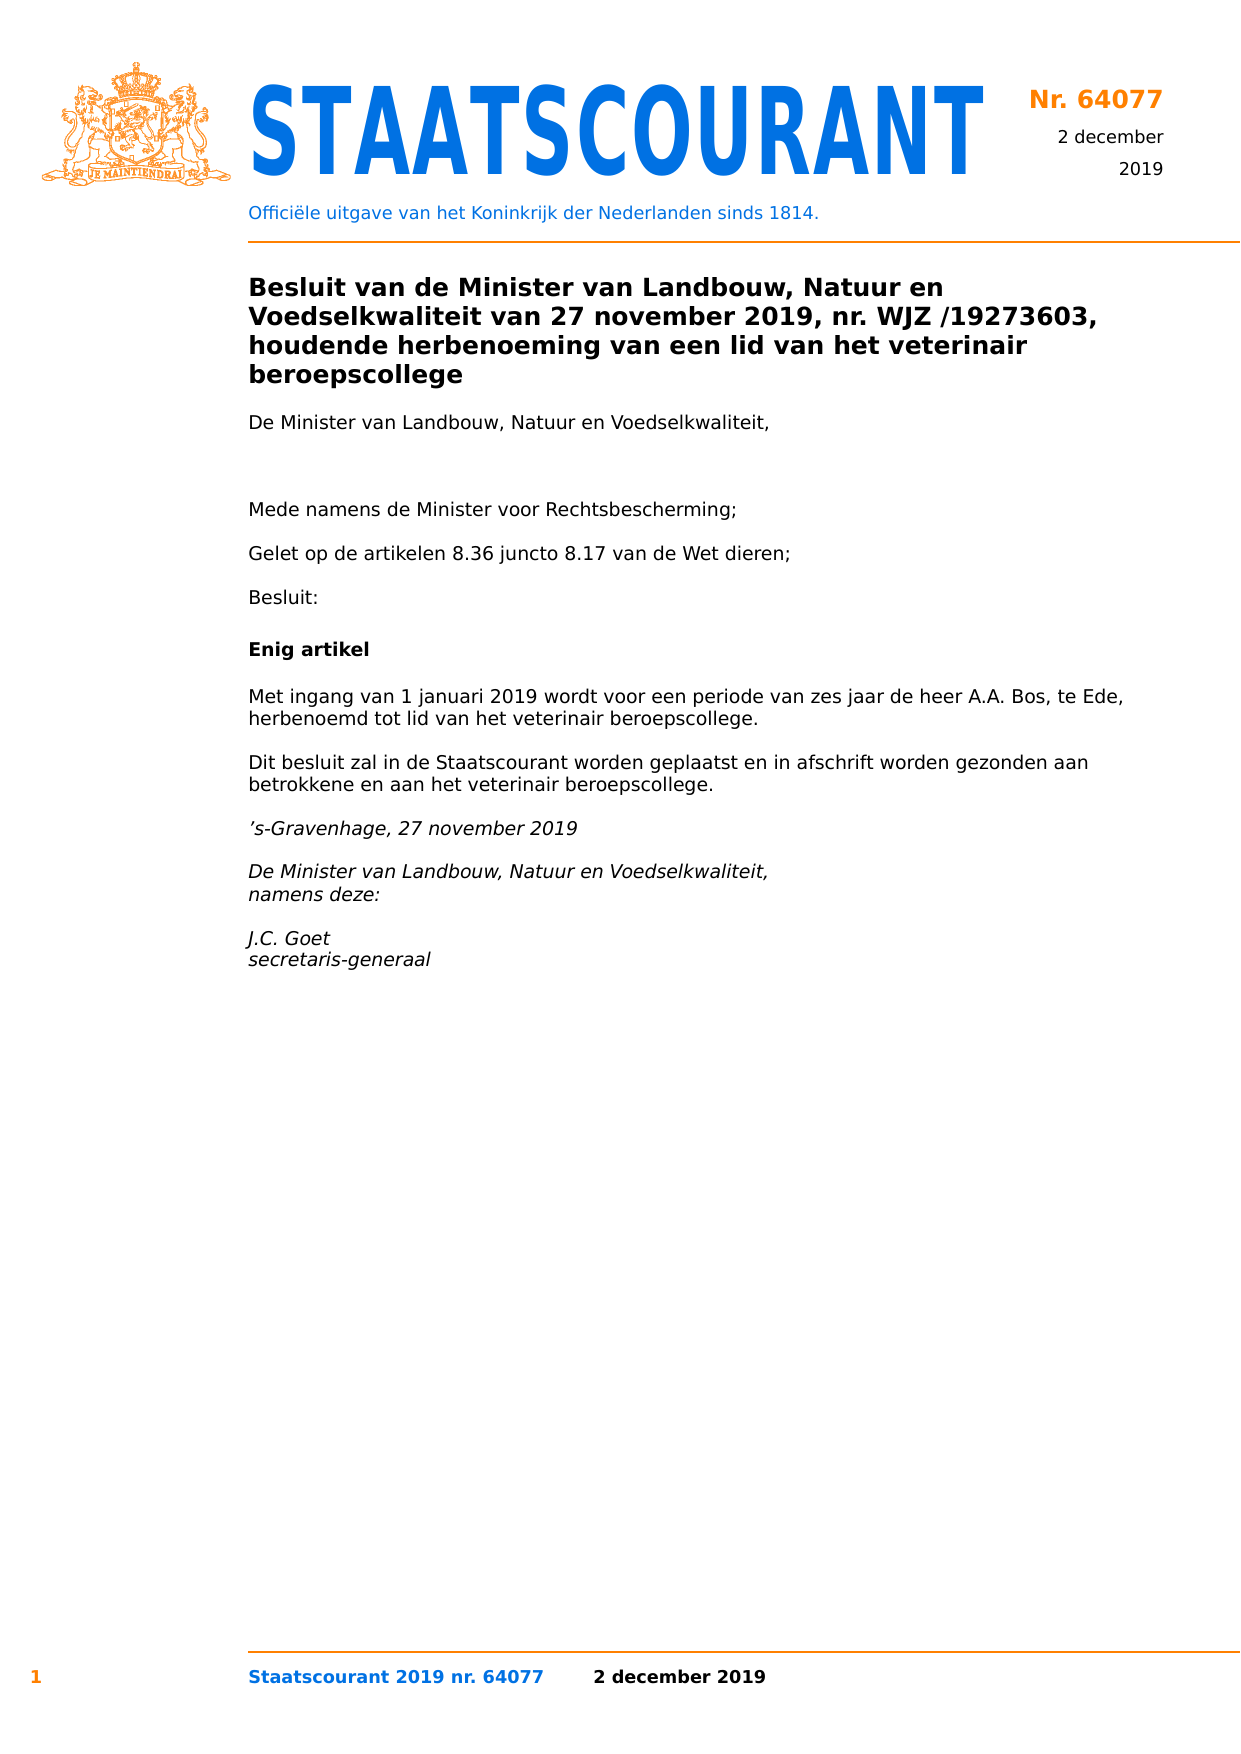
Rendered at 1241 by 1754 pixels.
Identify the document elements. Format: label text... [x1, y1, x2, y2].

text Met ingang van 1 januari 2019 wordt voor een periode van zes jaar de heer A.A. Bos, te Ede, herbenoemd tot lid van het veterinair beroepscollege. [248, 686, 1163, 730]
table_cell 2019 [998, 153, 1240, 203]
subtitle Besluit van de Minister van Landbouw, Natuur en Voedselkwaliteit van 27 november 2019, nr. WJZ /19273603, houdende herbenoeming van een lid van het veterinair beroepscollege [248, 273, 1163, 390]
subtitle Enig artikel [248, 639, 1163, 661]
text ’s-Gravenhage, 27 november 2019 [248, 818, 1163, 839]
table_header STAATSCOURANT [248, 62, 998, 203]
text Gelet op de artikelen 8.36 juncto 8.17 van de Wet dieren; [248, 543, 1163, 565]
table_header [25, 62, 248, 241]
text Mede namens de Minister voor Rechtsbescherming; [248, 499, 1163, 521]
picture [41, 62, 231, 186]
text Besluit: [248, 587, 1163, 609]
text Dit besluit zal in de Staatscourant worden geplaatst en in afschrift worden gezonden aan betrokkene en aan het veterinair beroepscollege. [248, 752, 1163, 796]
text De Minister van Landbouw, Natuur en Voedselkwaliteit, [248, 412, 1163, 433]
table_cell 2 december [998, 121, 1240, 153]
text De Minister van Landbouw, Natuur en Voedselkwaliteit, namens deze: J.C. Goet secretaris-generaal [248, 861, 1163, 971]
table_cell Officiële uitgave van het Koninkrijk der Nederlanden sinds 1814. [248, 203, 1240, 241]
table_header Nr. 64077 [998, 62, 1240, 121]
